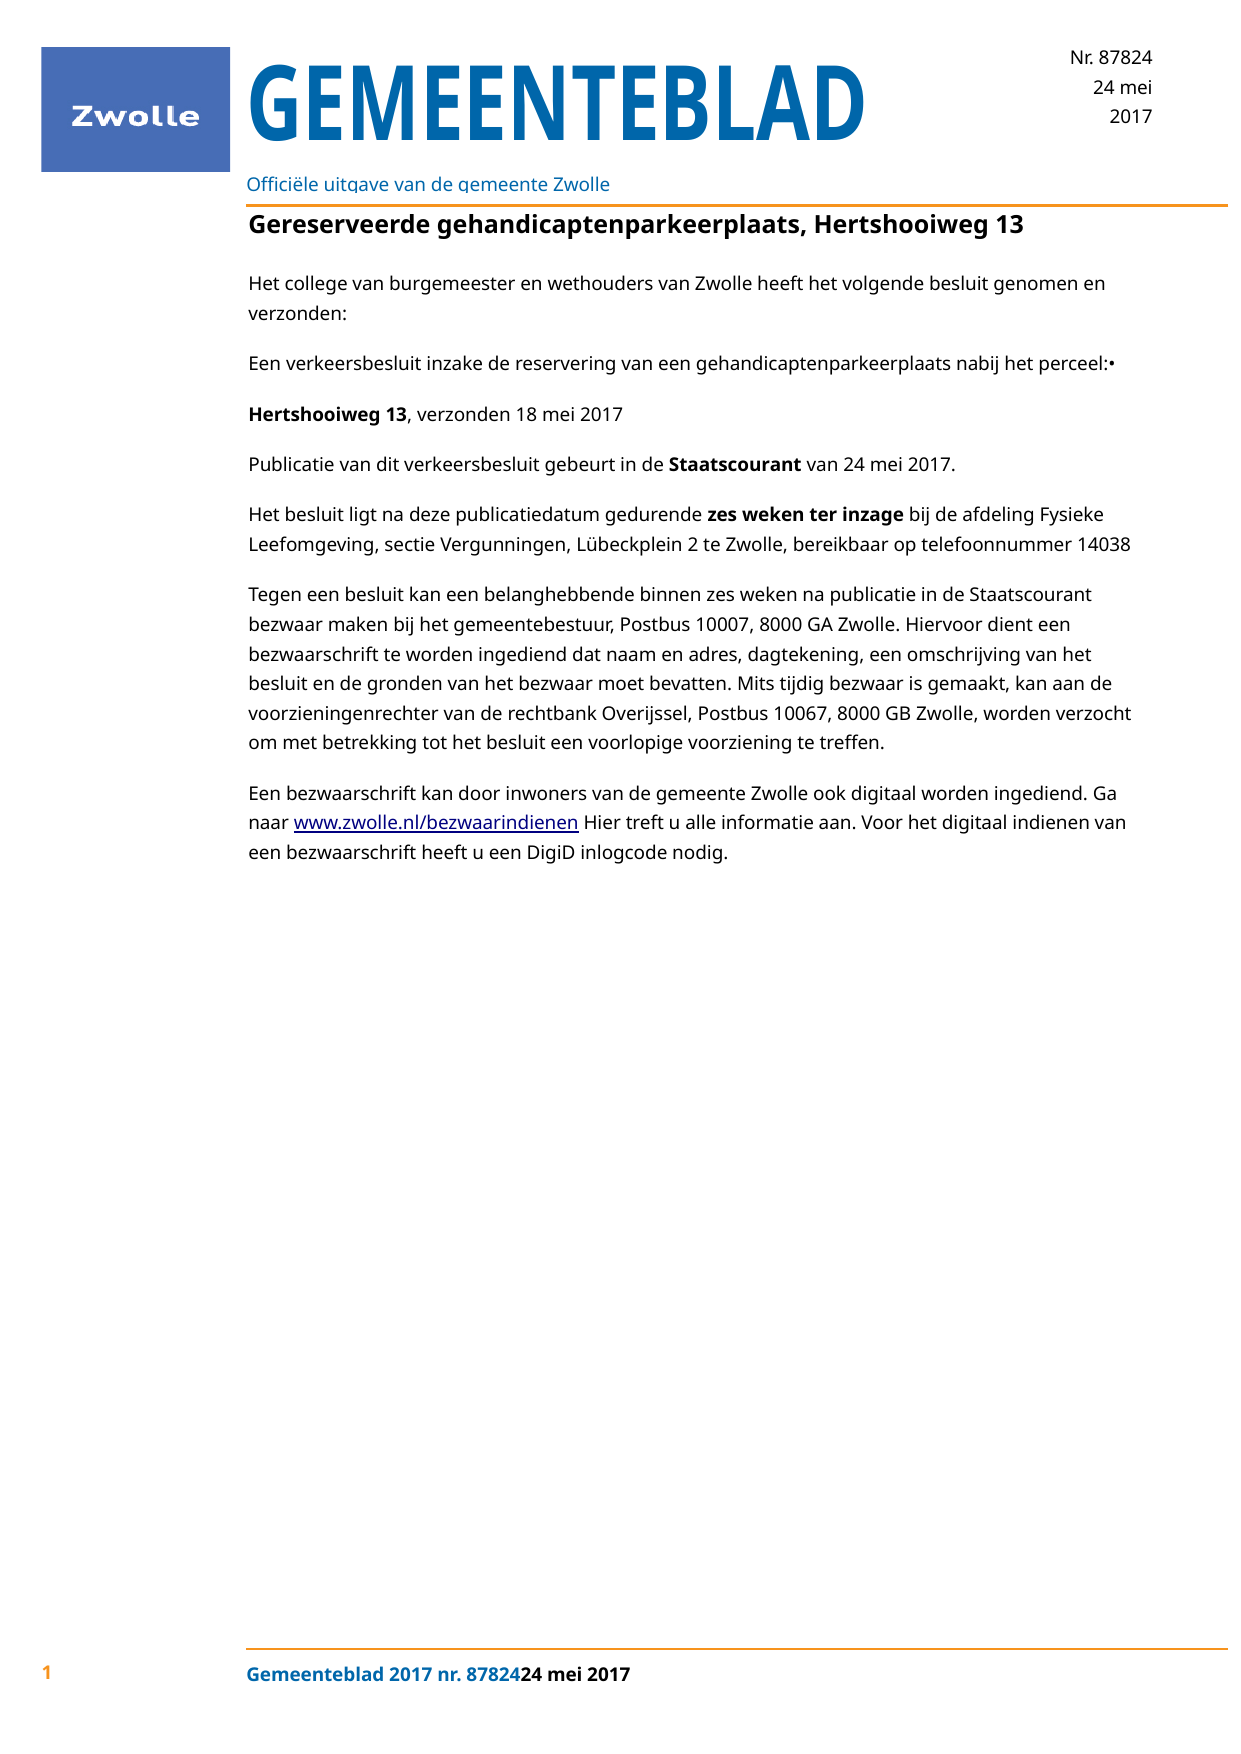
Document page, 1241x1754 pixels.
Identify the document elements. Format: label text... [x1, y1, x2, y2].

text Een bezwaarschrift kan door inwoners van de gemeente Zwolle ook digitaal worden ingediend. Ga naar www.zwolle.nl/bezwaarindienen Hier treft u alle informatie aan. Voor het digitaal indienen van een bezwaarschrift heeft u een DigiD inlogcode nodig. [248, 780, 1152, 865]
text Het besluit ligt na deze publicatiedatum gedurende zes weken ter inzage bij de afdeling Fysieke Leefomgeving, sectie Vergunningen, Lübeckplein 2 te Zwolle, bereikbaar op telefoonnummer 14038 [248, 502, 1152, 557]
text Een verkeersbesluit inzake de reservering van een gehandicaptenparkeerplaats nabij het perceel:• [248, 350, 1152, 376]
text Het college van burgemeester en wethouders van Zwolle heeft het volgende besluit genomen en verzonden: [248, 270, 1152, 326]
picture [41, 47, 231, 172]
text Publicatie van dit verkeersbesluit gebeurt in de Staatscourant van 24 mei 2017. [248, 451, 1152, 477]
text Tegen een besluit kan een belanghebbende binnen zes weken na publicatie in de Staatscourant bezwaar maken bij het gemeentebestuur, Postbus 10007, 8000 GA Zwolle. Hiervoor dient een bezwaarschrift te worden ingediend dat naam en adres, dagtekening, een omschrijving van het besluit en de gronden van het bezwaar moet bevatten. Mits tijdig bezwaar is gemaakt, kan aan de voorzieningenrechter van de rechtbank Overijssel, Postbus 10067, 8000 GB Zwolle, worden verzocht om met betrekking tot het besluit een voorlopige voorziening te treffen. [248, 582, 1152, 755]
text Hertshooiweg 13, verzonden 18 mei 2017 [248, 401, 1152, 426]
text Gereserveerde gehandicaptenparkeerplaats, Hertshooiweg 13 [248, 207, 1152, 241]
